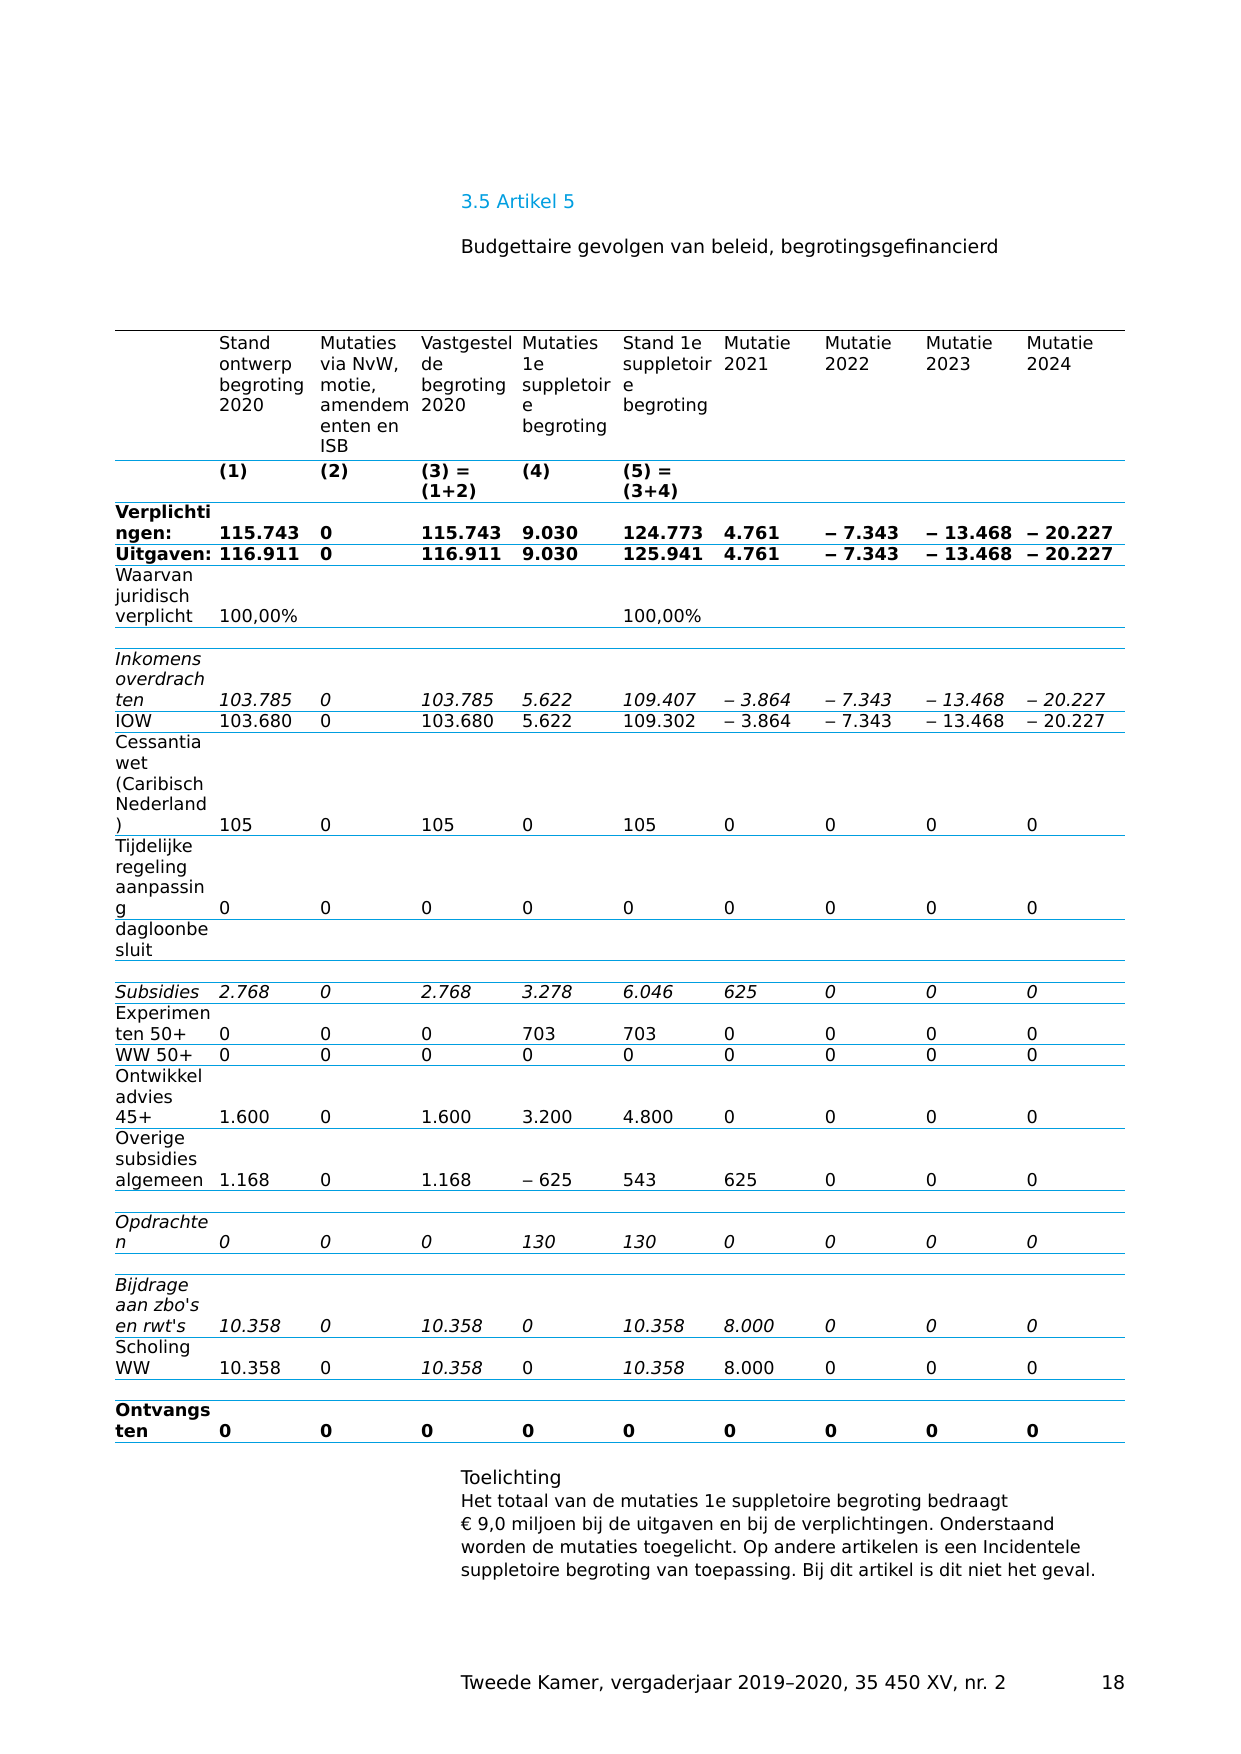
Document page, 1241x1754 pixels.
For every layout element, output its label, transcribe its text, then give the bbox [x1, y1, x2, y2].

table_cell 0 [317, 1213, 418, 1253]
table_cell 103.785 [216, 649, 317, 711]
table_cell Scholing WW [115, 1338, 216, 1378]
table_cell [216, 920, 317, 960]
table_cell 0 [1024, 1213, 1125, 1253]
table_cell 0 [317, 836, 418, 918]
table_cell 0 [923, 1045, 1023, 1065]
title Budgettaire gevolgen van beleid, begrotingsgefinancierd [461, 236, 1125, 258]
table_cell 0 [923, 1129, 1023, 1190]
table_cell 0 [1024, 836, 1125, 918]
table_cell [822, 461, 923, 502]
table_cell 115.743 [216, 503, 317, 543]
table_cell 8.000 [721, 1338, 822, 1378]
table_cell [923, 461, 1023, 502]
table_cell 10.358 [418, 1275, 519, 1337]
table_cell ‒ 7.343 [822, 712, 923, 732]
table_cell 115.743 [418, 503, 519, 543]
table_cell Opdrachten [115, 1213, 216, 1253]
table_cell 0 [519, 733, 620, 835]
table_cell 0 [822, 1275, 923, 1337]
table_cell [923, 1191, 1023, 1211]
table_cell Mutatie 2021 [721, 331, 822, 460]
table_cell 0 [317, 1004, 418, 1044]
table_cell [519, 920, 620, 960]
table_cell 0 [822, 1129, 923, 1190]
table_cell 0 [721, 1045, 822, 1065]
table_cell Verplichtingen: [115, 503, 216, 543]
table_cell 0 [317, 545, 418, 565]
table_cell [317, 628, 418, 648]
table_cell 0 [317, 733, 418, 835]
table_cell 0 [822, 733, 923, 835]
table_cell 125.941 [620, 545, 721, 565]
table_cell 1.600 [216, 1066, 317, 1128]
table_cell 0 [216, 1004, 317, 1044]
table_cell (5) = (3+4) [620, 461, 721, 502]
table_cell [418, 566, 519, 627]
table_cell 130 [519, 1213, 620, 1253]
table_cell Inkomensoverdrachten [115, 649, 216, 711]
table_cell 703 [620, 1004, 721, 1044]
table_cell [620, 961, 721, 981]
table_cell 0 [923, 1338, 1023, 1378]
table_cell 0 [216, 1045, 317, 1065]
table_cell Waarvan juridisch verplicht [115, 566, 216, 627]
table_cell Mutaties 1e suppletoire begroting [519, 331, 620, 460]
table_cell [923, 628, 1023, 648]
table_cell 2.768 [216, 983, 317, 1002]
table_cell [1024, 628, 1125, 648]
table_cell 0 [822, 1066, 923, 1128]
table_cell [317, 1254, 418, 1274]
table_cell Cessantiawet (Caribisch Nederland) [115, 733, 216, 835]
table_cell [620, 1191, 721, 1211]
table_cell 0 [519, 836, 620, 918]
table_cell 10.358 [216, 1338, 317, 1378]
table_cell ‒ 13.468 [923, 545, 1023, 565]
table_cell 5.622 [519, 712, 620, 732]
table_cell 8.000 [721, 1275, 822, 1337]
table_cell 116.911 [216, 545, 317, 565]
table_cell Ontwikkeladvies 45+ [115, 1066, 216, 1128]
table_cell [923, 566, 1023, 627]
table_cell 0 [317, 1129, 418, 1190]
table_cell [418, 1191, 519, 1211]
table_cell [1024, 1380, 1125, 1399]
table_cell 3.200 [519, 1066, 620, 1128]
table_cell [923, 1380, 1023, 1399]
table_cell ‒ 7.343 [822, 545, 923, 565]
table_cell 0 [317, 1275, 418, 1337]
table_cell IOW [115, 712, 216, 732]
table_cell [519, 628, 620, 648]
table_cell [1024, 566, 1125, 627]
table_cell 1.600 [418, 1066, 519, 1128]
table_cell 130 [620, 1213, 721, 1253]
table_cell [1024, 920, 1125, 960]
title Toelichting [461, 1467, 1125, 1489]
table_cell 109.407 [620, 649, 721, 711]
table_cell [115, 1380, 216, 1399]
table_cell ‒ 7.343 [822, 649, 923, 711]
table_cell [519, 1380, 620, 1399]
table_cell 105 [418, 733, 519, 835]
table_cell Mutatie 2024 [1024, 331, 1125, 460]
table_cell 543 [620, 1129, 721, 1190]
table_cell (4) [519, 461, 620, 502]
table_cell ‒ 7.343 [822, 503, 923, 543]
table_cell [115, 461, 216, 502]
table_cell [822, 920, 923, 960]
table_cell 10.358 [620, 1275, 721, 1337]
table_cell [418, 628, 519, 648]
table_cell 0 [418, 836, 519, 918]
table_cell ‒ 20.227 [1024, 712, 1125, 732]
table_cell 0 [721, 733, 822, 835]
table_cell 0 [620, 1401, 721, 1441]
table_cell [418, 961, 519, 981]
table_cell [115, 961, 216, 981]
table_cell 625 [721, 1129, 822, 1190]
table_cell 0 [923, 1066, 1023, 1128]
table_cell 103.785 [418, 649, 519, 711]
table_cell [216, 1380, 317, 1399]
table_cell [923, 1254, 1023, 1274]
table_cell [317, 961, 418, 981]
table_cell 4.761 [721, 503, 822, 543]
table_cell ‒ 20.227 [1024, 649, 1125, 711]
table_cell 625 [721, 983, 822, 1002]
table_cell [1024, 1191, 1125, 1211]
table_cell 0 [519, 1275, 620, 1337]
table_cell 0 [923, 1004, 1023, 1044]
table_cell [822, 961, 923, 981]
table_cell 0 [1024, 983, 1125, 1002]
table_cell 10.358 [216, 1275, 317, 1337]
table_cell 0 [1024, 1275, 1125, 1337]
table_cell [519, 961, 620, 981]
table_cell 100,00% [216, 566, 317, 627]
table_cell [519, 566, 620, 627]
table_cell ‒ 13.468 [923, 712, 1023, 732]
table_cell 0 [721, 1066, 822, 1128]
table_cell 0 [216, 1213, 317, 1253]
table_cell [620, 1254, 721, 1274]
table_cell [822, 1380, 923, 1399]
table_cell 0 [923, 1213, 1023, 1253]
table_cell 703 [519, 1004, 620, 1044]
table_cell [1024, 961, 1125, 981]
table_cell 3.278 [519, 983, 620, 1002]
table_cell (3) = (1+2) [418, 461, 519, 502]
table_cell 5.622 [519, 649, 620, 711]
table_cell 105 [620, 733, 721, 835]
table_cell 0 [317, 1338, 418, 1378]
table_cell [317, 1380, 418, 1399]
table_cell 0 [1024, 1045, 1125, 1065]
table_cell ‒ 13.468 [923, 649, 1023, 711]
table_cell [317, 566, 418, 627]
table_cell [317, 920, 418, 960]
table_cell [822, 566, 923, 627]
table_cell [519, 1254, 620, 1274]
table_cell [216, 1191, 317, 1211]
table_cell 103.680 [216, 712, 317, 732]
table_cell 0 [822, 983, 923, 1002]
table_cell Uitgaven: [115, 545, 216, 565]
table_cell [115, 628, 216, 648]
table_cell ‒ 625 [519, 1129, 620, 1190]
table_cell [216, 1254, 317, 1274]
table_cell 0 [923, 733, 1023, 835]
table_cell 0 [721, 1004, 822, 1044]
table_cell 0 [418, 1004, 519, 1044]
table_cell Ontvangsten [115, 1401, 216, 1441]
table_cell [923, 920, 1023, 960]
table_cell WW 50+ [115, 1045, 216, 1065]
table_cell 105 [216, 733, 317, 835]
table_cell 0 [923, 983, 1023, 1002]
table_cell [1024, 461, 1125, 502]
table_cell Experimenten 50+ [115, 1004, 216, 1044]
table_cell ‒ 20.227 [1024, 503, 1125, 543]
table_cell 0 [822, 1213, 923, 1253]
table_cell 9.030 [519, 503, 620, 543]
table_cell [721, 1380, 822, 1399]
table_cell [317, 1191, 418, 1211]
table_cell [721, 628, 822, 648]
table_cell 103.680 [418, 712, 519, 732]
table_cell 10.358 [620, 1338, 721, 1378]
table_cell [822, 1191, 923, 1211]
table_cell Subsidies [115, 983, 216, 1002]
table_cell [115, 1191, 216, 1211]
table_cell 0 [620, 836, 721, 918]
table_cell dagloonbesluit [115, 920, 216, 960]
table_cell Mutatie 2023 [923, 331, 1023, 460]
table_cell [418, 1380, 519, 1399]
table_cell [721, 461, 822, 502]
table_cell [519, 1191, 620, 1211]
table_cell 0 [317, 1066, 418, 1128]
table_cell 0 [317, 983, 418, 1002]
table_cell 0 [1024, 733, 1125, 835]
table_cell [721, 1191, 822, 1211]
table_cell 0 [822, 836, 923, 918]
table_cell 4.800 [620, 1066, 721, 1128]
table_cell (2) [317, 461, 418, 502]
table_cell [721, 566, 822, 627]
table_cell [115, 1254, 216, 1274]
table_cell 0 [519, 1338, 620, 1378]
table_cell 116.911 [418, 545, 519, 565]
table_cell 0 [721, 836, 822, 918]
table_cell [418, 920, 519, 960]
table_cell 0 [822, 1045, 923, 1065]
table_cell 1.168 [418, 1129, 519, 1190]
table_cell [620, 920, 721, 960]
table_cell 0 [317, 503, 418, 543]
table_cell 0 [317, 1045, 418, 1065]
table_cell 0 [519, 1045, 620, 1065]
table_cell [620, 1380, 721, 1399]
table_cell ‒ 3.864 [721, 649, 822, 711]
table_cell 100,00% [620, 566, 721, 627]
table_cell Stand ontwerp begroting 2020 [216, 331, 317, 460]
table_cell Tijdelijke regeling aanpassing [115, 836, 216, 918]
title 3.5 Artikel 5 [461, 191, 1125, 213]
table_cell [822, 628, 923, 648]
table_cell 0 [418, 1401, 519, 1441]
table_cell 6.046 [620, 983, 721, 1002]
table_cell [1024, 1254, 1125, 1274]
table_cell 0 [822, 1004, 923, 1044]
table_cell 124.773 [620, 503, 721, 543]
table_cell 0 [923, 1401, 1023, 1441]
table_cell 0 [1024, 1004, 1125, 1044]
table_cell Mutatie 2022 [822, 331, 923, 460]
table_cell ‒ 13.468 [923, 503, 1023, 543]
table_cell [721, 920, 822, 960]
table_cell 0 [923, 836, 1023, 918]
table_cell 0 [1024, 1129, 1125, 1190]
table_cell 109.302 [620, 712, 721, 732]
table_cell 0 [923, 1275, 1023, 1337]
table_cell 0 [620, 1045, 721, 1065]
table_cell Vastgestelde begroting 2020 [418, 331, 519, 460]
table_cell 1.168 [216, 1129, 317, 1190]
text Het totaal van de mutaties 1e suppletoire begroting bedraagt € 9,0 miljoen bij de uitgaven en bij de verplichtingen. Onderstaand worden de mutaties toegelicht. Op andere artikelen is een Incidentele suppletoire begroting van toepassing. Bij dit artikel is dit niet het geval. [461, 1489, 1125, 1581]
table_cell [620, 628, 721, 648]
table_cell 0 [1024, 1401, 1125, 1441]
table_cell [721, 961, 822, 981]
table_cell 0 [822, 1401, 923, 1441]
table_cell [721, 1254, 822, 1274]
table_cell [216, 628, 317, 648]
table_cell [115, 331, 216, 460]
table_cell Stand 1e suppletoire begroting [620, 331, 721, 460]
table_cell 0 [418, 1045, 519, 1065]
table_header Tabel 14 Budettaire gevolgen van beleid, begrotingsgefinancierd artikel 5 Werkloosheid (bedragen x € 1.000) [115, 282, 1125, 330]
table_cell 0 [721, 1401, 822, 1441]
table_cell Bijdrage aan zbo's en rwt's [115, 1275, 216, 1337]
table_cell 0 [317, 712, 418, 732]
table_cell 9.030 [519, 545, 620, 565]
table_cell [418, 1254, 519, 1274]
table_cell Mutaties via NvW, motie, amendementen en ISB [317, 331, 418, 460]
table_cell ‒ 3.864 [721, 712, 822, 732]
table_cell 4.761 [721, 545, 822, 565]
table_cell 0 [721, 1213, 822, 1253]
table_cell 0 [317, 1401, 418, 1441]
table_cell 10.358 [418, 1338, 519, 1378]
table_cell 0 [1024, 1066, 1125, 1128]
table_cell 0 [216, 836, 317, 918]
table_cell 0 [822, 1338, 923, 1378]
table_cell 0 [216, 1401, 317, 1441]
table_cell Overige subsidies algemeen [115, 1129, 216, 1190]
table_cell [822, 1254, 923, 1274]
table_cell ‒ 20.227 [1024, 545, 1125, 565]
table_cell (1) [216, 461, 317, 502]
table_cell 2.768 [418, 983, 519, 1002]
table_cell 0 [1024, 1338, 1125, 1378]
table_cell [923, 961, 1023, 981]
table_cell 0 [519, 1401, 620, 1441]
table_cell 0 [317, 649, 418, 711]
table_cell 0 [418, 1213, 519, 1253]
table_cell [216, 961, 317, 981]
